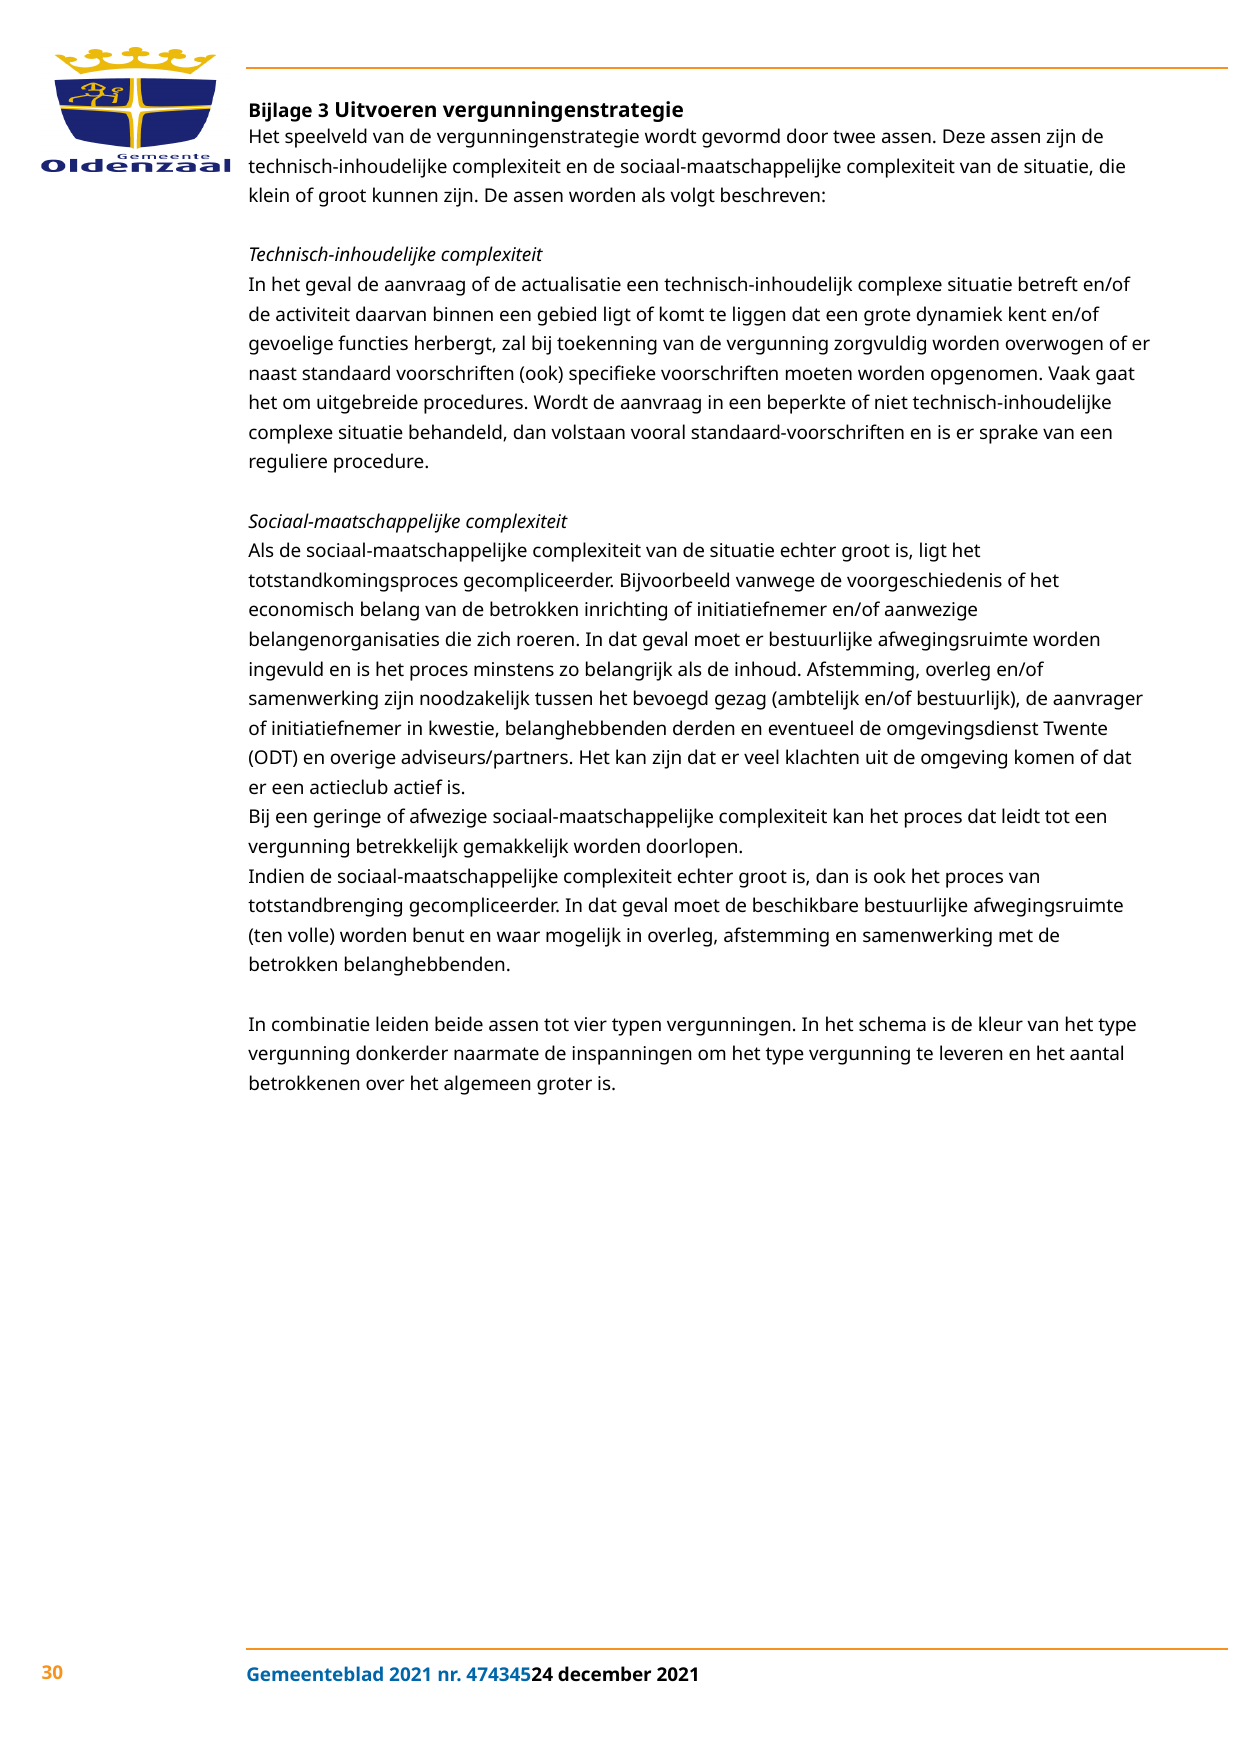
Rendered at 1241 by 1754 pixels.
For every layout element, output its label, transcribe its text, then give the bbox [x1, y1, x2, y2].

text Als de sociaal-maatschappelijke complexiteit van de situatie echter groot is, ligt het totstandkomingsproces gecompliceerder. Bijvoorbeeld vanwege de voorgeschiedenis of het economisch belang van de betrokken inrichting of initiatiefnemer en/of aanwezige belangenorganisaties die zich roeren. In dat geval moet er bestuurlijke afwegingsruimte worden ingevuld en is het proces minstens zo belangrijk als de inhoud. Afstemming, overleg en/of samenwerking zijn noodzakelijk tussen het bevoegd gezag (ambtelijk en/of bestuurlijk), de aanvrager of initiatiefnemer in kwestie, belanghebbenden derden en eventueel de omgevingsdienst Twente (ODT) en overige adviseurs/partners. Het kan zijn dat er veel klachten uit de omgeving komen of dat er een actieclub actief is. [248, 537, 1152, 800]
text Het speelveld van de vergunningenstrategie wordt gevormd door twee assen. Deze assen zijn de technisch-inhoudelijke complexiteit en de sociaal-maatschappelijke complexiteit van de situatie, die klein of groot kunnen zijn. De assen worden als volgt beschreven: [248, 123, 1152, 208]
text Technisch-inhoudelijke complexiteit [248, 242, 1152, 267]
text Bij een geringe of afwezige sociaal-maatschappelijke complexiteit kan het proces dat leidt tot een vergunning betrekkelijk gemakkelijk worden doorlopen. [248, 804, 1152, 859]
picture [41, 47, 231, 172]
text In het geval de aanvraag of de actualisatie een technisch-inhoudelijk complexe situatie betreft en/of de activiteit daarvan binnen een gebied ligt of komt te liggen dat een grote dynamiek kent en/of gevoelige functies herbergt, zal bij toekenning van de vergunning zorgvuldig worden overwogen of er naast standaard voorschriften (ook) specifieke voorschriften moeten worden opgenomen. Vaak gaat het om uitgebreide procedures. Wordt de aanvraag in een beperkte of niet technisch-inhoudelijke complexe situatie behandeld, dan volstaan vooral standaard-voorschriften en is er sprake van een reguliere procedure. [248, 271, 1152, 474]
text Sociaal-maatschappelijke complexiteit [248, 508, 1152, 534]
text Indien de sociaal-maatschappelijke complexiteit echter groot is, dan is ook het proces van totstandbrenging gecompliceerder. In dat geval moet de beschikbare bestuurlijke afwegingsruimte (ten volle) worden benut en waar mogelijk in overleg, afstemming en samenwerking met de betrokken belanghebbenden. [248, 863, 1152, 977]
text Bijlage 3 Uitvoeren vergunningenstrategie [248, 95, 1152, 123]
text In combinatie leiden beide assen tot vier typen vergunningen. In het schema is de kleur van het type vergunning donkerder naarmate de inspanningen om het type vergunning te leveren en het aantal betrokkenen over het algemeen groter is. [248, 1011, 1152, 1096]
